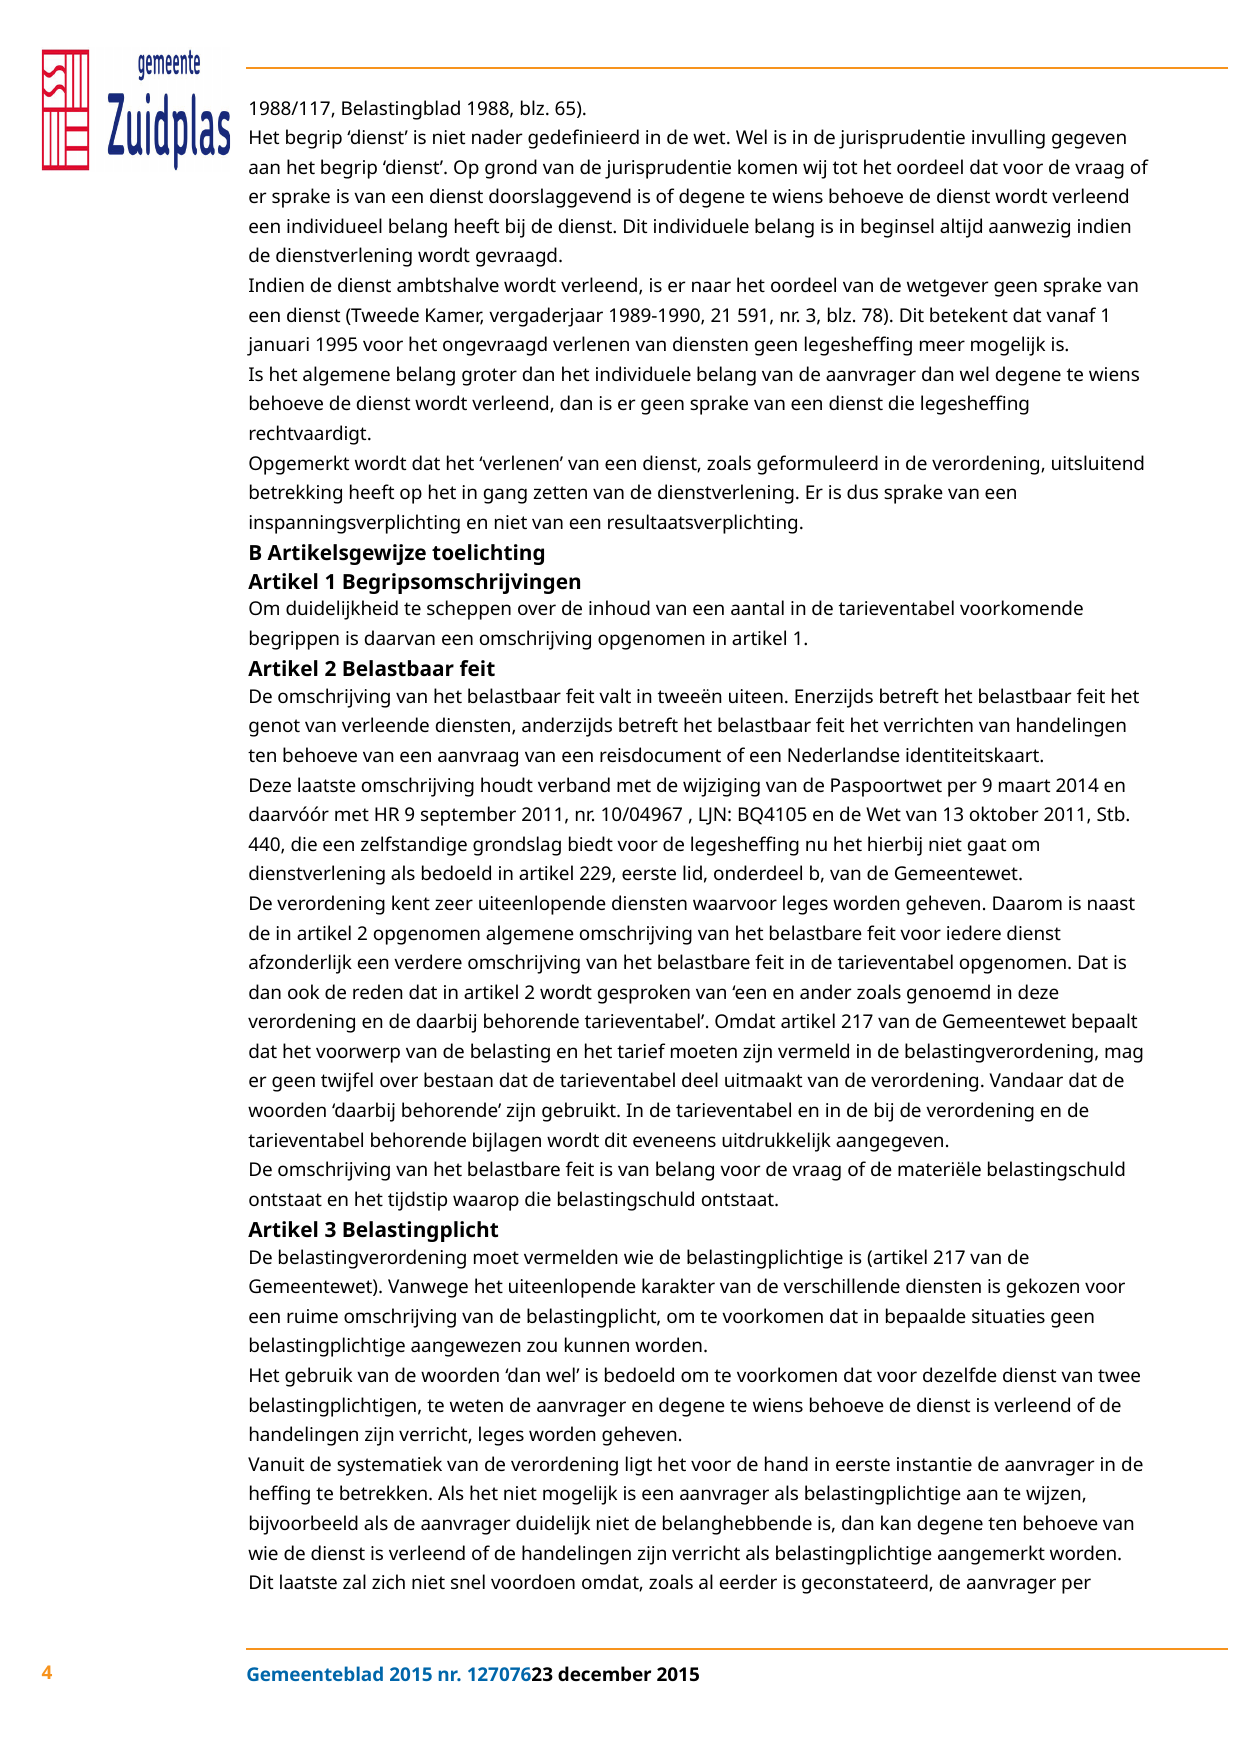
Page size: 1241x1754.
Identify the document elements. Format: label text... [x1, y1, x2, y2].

text De omschrijving van het belastbaar feit valt in tweeën uiteen. Enerzijds betreft het belastbaar feit het genot van verleende diensten, anderzijds betreft het belastbaar feit het verrichten van handelingen ten behoeve van een aanvraag van een reisdocument of een Nederlandse identiteitskaart. [248, 683, 1152, 768]
text Vanuit de systematiek van de verordening ligt het voor de hand in eerste instantie de aanvrager in de heffing te betrekken. Als het niet mogelijk is een aanvrager als belastingplichtige aan te wijzen, bijvoorbeeld als de aanvrager duidelijk niet de belanghebbende is, dan kan degene ten behoeve van wie de dienst is verleend of de handelingen zijn verricht als belastingplichtige aangemerkt worden. Dit laatste zal zich niet snel voordoen omdat, zoals al eerder is geconstateerd, de aanvrager per [248, 1451, 1152, 1595]
text Het gebruik van de woorden ‘dan wel’ is bedoeld om te voorkomen dat voor dezelfde dienst van twee belastingplichtigen, te weten de aanvrager en degene te wiens behoeve de dienst is verleend of de handelingen zijn verricht, leges worden geheven. [248, 1362, 1152, 1447]
picture [41, 47, 231, 172]
text 1988/117, Belastingblad 1988, blz. 65). [248, 95, 1152, 121]
text Opgemerkt wordt dat het ‘verlenen’ van een dienst, zoals geformuleerd in de verordening, uitsluitend betrekking heeft op het in gang zetten van de dienstverlening. Er is dus sprake van een inspanningsverplichting en niet van een resultaatsverplichting. [248, 450, 1152, 535]
text B Artikelsgewijze toelichting [248, 538, 1152, 567]
text Artikel 1 Begripsomschrijvingen [248, 567, 1152, 595]
text Om duidelijkheid te scheppen over de inhoud van een aantal in de tarieventabel voorkomende begrippen is daarvan een omschrijving opgenomen in artikel 1. [248, 595, 1152, 651]
text Artikel 3 Belastingplicht [248, 1216, 1152, 1244]
text De omschrijving van het belastbare feit is van belang voor de vraag of de materiële belastingschuld ontstaat en het tijdstip waarop die belastingschuld ontstaat. [248, 1156, 1152, 1212]
text Deze laatste omschrijving houdt verband met de wijziging van de Paspoortwet per 9 maart 2014 en daarvóór met HR 9 september 2011, nr. 10/04967 , LJN: BQ4105 en de Wet van 13 oktober 2011, Stb. 440, die een zelfstandige grondslag biedt voor de legesheffing nu het hierbij niet gaat om dienstverlening als bedoeld in artikel 229, eerste lid, onderdeel b, van de Gemeentewet. [248, 772, 1152, 886]
text De verordening kent zeer uiteenlopende diensten waarvoor leges worden geheven. Daarom is naast de in artikel 2 opgenomen algemene omschrijving van het belastbare feit voor iedere dienst afzonderlijk een verdere omschrijving van het belastbare feit in de tarieventabel opgenomen. Dat is dan ook de reden dat in artikel 2 wordt gesproken van ‘een en ander zoals genoemd in deze verordening en de daarbij behorende tarieventabel’. Omdat artikel 217 van de Gemeentewet bepaalt dat het voorwerp van de belasting en het tarief moeten zijn vermeld in de belastingverordening, mag er geen twijfel over bestaan dat de tarieventabel deel uitmaakt van de verordening. Vandaar dat de woorden ‘daarbij behorende’ zijn gebruikt. In de tarieventabel en in de bij de verordening en de tarieventabel behorende bijlagen wordt dit eveneens uitdrukkelijk aangegeven. [248, 890, 1152, 1152]
text De belastingverordening moet vermelden wie de belastingplichtige is (artikel 217 van de Gemeentewet). Vanwege het uiteenlopende karakter van de verschillende diensten is gekozen voor een ruime omschrijving van de belastingplicht, om te voorkomen dat in bepaalde situaties geen belastingplichtige aangewezen zou kunnen worden. [248, 1244, 1152, 1358]
text Artikel 2 Belastbaar feit [248, 654, 1152, 683]
text Indien de dienst ambtshalve wordt verleend, is er naar het oordeel van de wetgever geen sprake van een dienst (Tweede Kamer, vergaderjaar 1989-1990, 21 591, nr. 3, blz. 78). Dit betekent dat vanaf 1 januari 1995 voor het ongevraagd verlenen van diensten geen legesheffing meer mogelijk is. [248, 272, 1152, 357]
text Is het algemene belang groter dan het individuele belang van de aanvrager dan wel degene te wiens behoeve de dienst wordt verleend, dan is er geen sprake van een dienst die legesheffing rechtvaardigt. [248, 361, 1152, 446]
text Het begrip ‘dienst’ is niet nader gedefinieerd in de wet. Wel is in de jurisprudentie invulling gegeven aan het begrip ‘dienst’. Op grond van de jurisprudentie komen wij tot het oordeel dat voor de vraag of er sprake is van een dienst doorslaggevend is of degene te wiens behoeve de dienst wordt verleend een individueel belang heeft bij de dienst. Dit individuele belang is in beginsel altijd aanwezig indien de dienstverlening wordt gevraagd. [248, 124, 1152, 268]
